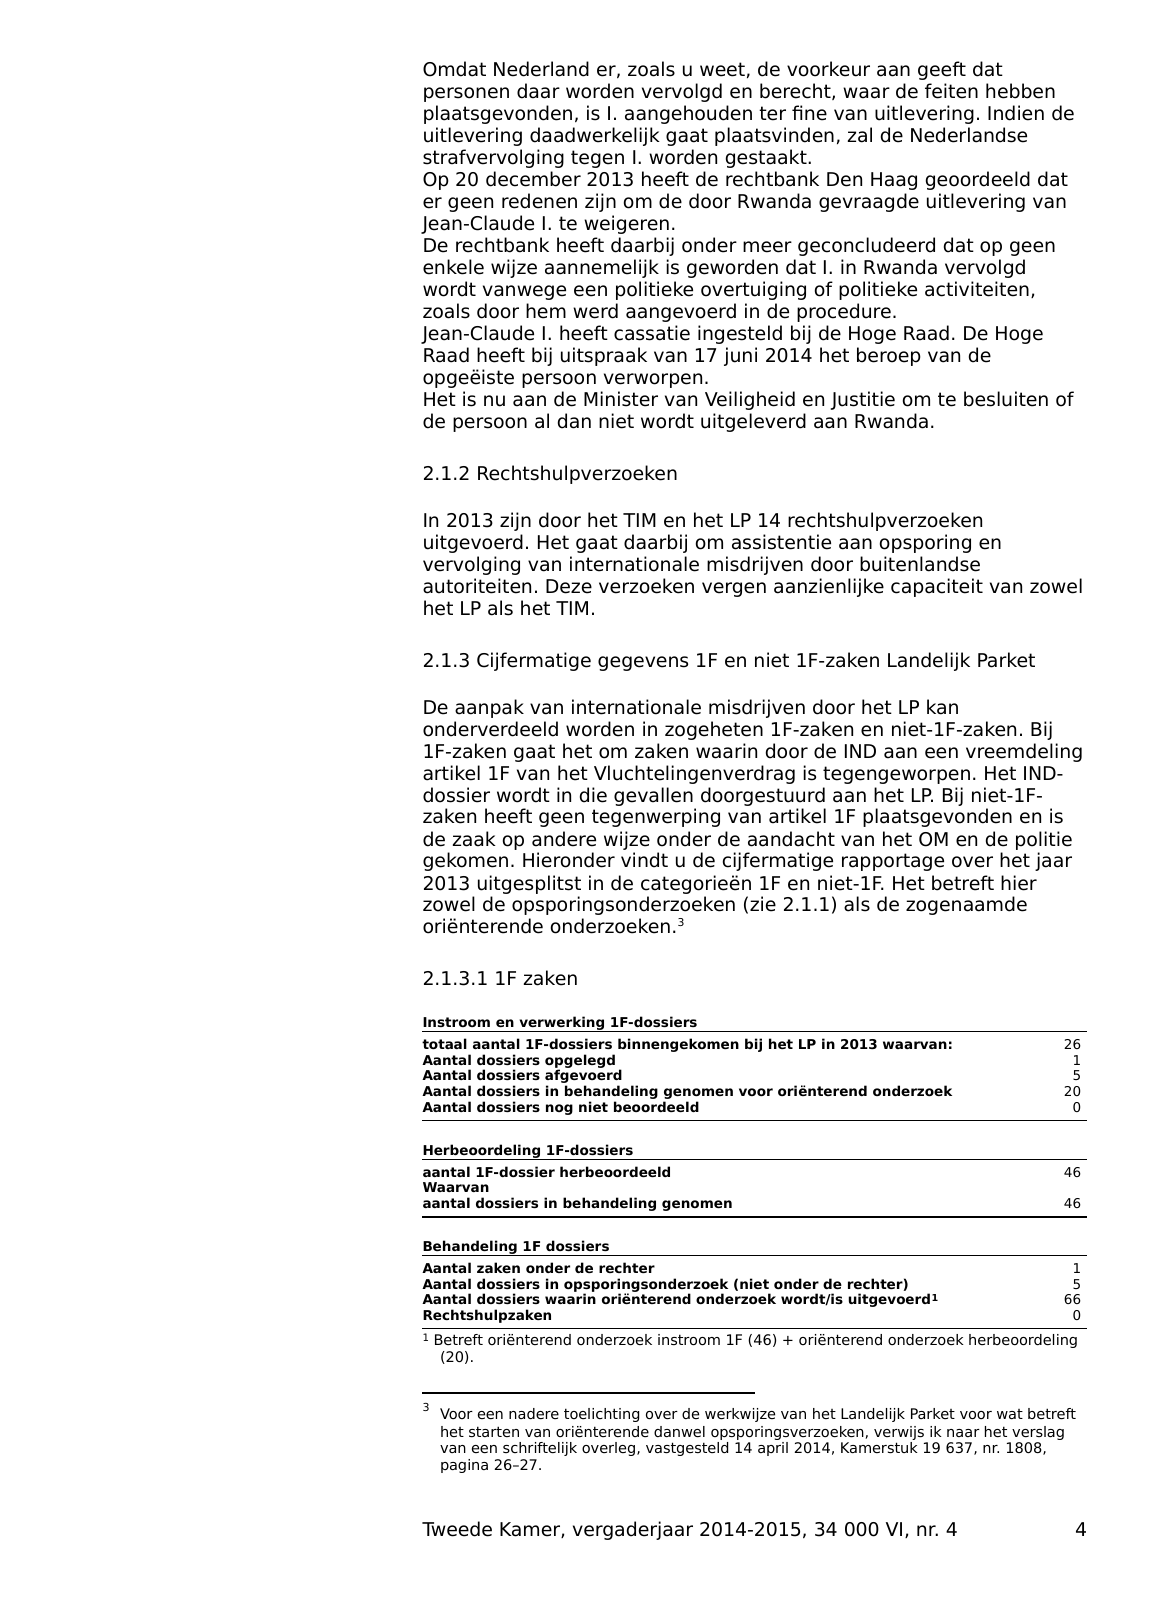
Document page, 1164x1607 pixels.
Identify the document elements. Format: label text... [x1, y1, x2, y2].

table_cell 5 [1021, 1068, 1087, 1084]
table_cell Waarvan [422, 1180, 1023, 1196]
table_cell Aantal dossiers waarin oriënterend onderzoek wordt/is uitgevoerd1 [422, 1292, 1023, 1308]
table_header Herbeoordeling 1F-dossiers [422, 1143, 1087, 1159]
table_cell 26 [1021, 1032, 1087, 1052]
subtitle 2.1.3.1 1F zaken [422, 968, 1087, 990]
table_cell aantal dossiers in behandeling genomen [422, 1196, 1023, 1216]
table_cell 0 [1023, 1308, 1087, 1328]
text Op 20 december 2013 heeft de rechtbank Den Haag geoordeeld dat er geen redenen zijn om de door Rwanda gevraagde uitlevering van Jean-Claude I. te weigeren. [422, 169, 1087, 235]
table_cell totaal aantal 1F-dossiers binnengekomen bij het LP in 2013 waarvan: [422, 1032, 1021, 1052]
table_cell 46 [1023, 1160, 1087, 1180]
table_cell aantal 1F-dossier herbeoordeeld [422, 1160, 1023, 1180]
table_cell Aantal dossiers in opsporingsonderzoek (niet onder de rechter) [422, 1276, 1023, 1292]
table_cell [1023, 1180, 1087, 1196]
table_cell 1 Betreft oriënterend onderzoek instroom 1F (46) + oriënterend onderzoek herbeoordeling (20). [422, 1329, 1087, 1366]
text Het is nu aan de Minister van Veiligheid en Justitie om te besluiten of de persoon al dan niet wordt uitgeleverd aan Rwanda. [422, 389, 1087, 433]
text In 2013 zijn door het TIM en het LP 14 rechtshulpverzoeken uitgevoerd. Het gaat daarbij om assistentie aan opsporing en vervolging van internationale misdrijven door buitenlandse autoriteiten. Deze verzoeken vergen aanzienlijke capaciteit van zowel het LP als het TIM. [422, 510, 1087, 619]
text De aanpak van internationale misdrijven door het LP kan onderverdeeld worden in zogeheten 1F-zaken en niet-1F-zaken. Bij 1F-zaken gaat het om zaken waarin door de IND aan een vreemdeling artikel 1F van het Vluchtelingenverdrag is tegengeworpen. Het IND-dossier wordt in die gevallen doorgestuurd aan het LP. Bij niet-1F-zaken heeft geen tegenwerping van artikel 1F plaatsgevonden en is de zaak op andere wijze onder de aandacht van het OM en de politie gekomen. Hieronder vindt u de cijfermatige rapportage over het jaar 2013 uitgesplitst in de categorieën 1F en niet-1F. Het betreft hier zowel de opsporingsonderzoeken (zie 2.1.1) als de zogenaamde oriënterende onderzoeken. [422, 697, 1087, 938]
table_cell 20 [1021, 1084, 1087, 1100]
table_cell Aantal dossiers nog niet beoordeeld [422, 1100, 1021, 1120]
table_cell Aantal dossiers afgevoerd [422, 1068, 1021, 1084]
table_cell 46 [1023, 1196, 1087, 1216]
text Omdat Nederland er, zoals u weet, de voorkeur aan geeft dat personen daar worden vervolgd en berecht, waar de feiten hebben plaatsgevonden, is I. aangehouden ter fine van uitlevering. Indien de uitlevering daadwerkelijk gaat plaatsvinden, zal de Nederlandse strafvervolging tegen I. worden gestaakt. [422, 59, 1087, 169]
table_cell 1 [1023, 1256, 1087, 1276]
table_cell Aantal zaken onder de rechter [422, 1256, 1023, 1276]
table_cell 66 [1023, 1292, 1087, 1308]
table_cell 1 [1021, 1053, 1087, 1068]
table_cell 5 [1023, 1276, 1087, 1292]
subtitle 2.1.3 Cijfermatige gegevens 1F en niet 1F-zaken Landelijk Parket [422, 649, 1087, 672]
table_header Behandeling 1F dossiers [422, 1239, 1087, 1255]
text Voor een nadere toelichting over de werkwijze van het Landelijk Parket voor wat betreft het starten van oriënterende danwel opsporingsverzoeken, verwijs ik naar het verslag van een schriftelijk overleg, vastgesteld 14 april 2014, Kamerstuk 19 637, nr. 1808, pagina 26–27. [422, 1402, 1087, 1474]
table_header Instroom en verwerking 1F-dossiers [422, 1015, 1087, 1031]
table_cell Aantal dossiers in behandeling genomen voor oriënterend onderzoek [422, 1084, 1021, 1100]
table_cell Aantal dossiers opgelegd [422, 1053, 1021, 1068]
table_cell 0 [1021, 1100, 1087, 1120]
subtitle 2.1.2 Rechtshulpverzoeken [422, 463, 1087, 485]
text De rechtbank heeft daarbij onder meer geconcludeerd dat op geen enkele wijze aannemelijk is geworden dat I. in Rwanda vervolgd wordt vanwege een politieke overtuiging of politieke activiteiten, zoals door hem werd aangevoerd in de procedure. [422, 235, 1087, 323]
table_cell Rechtshulpzaken [422, 1308, 1023, 1328]
text Jean-Claude I. heeft cassatie ingesteld bij de Hoge Raad. De Hoge Raad heeft bij uitspraak van 17 juni 2014 het beroep van de opgeëiste persoon verworpen. [422, 323, 1087, 389]
